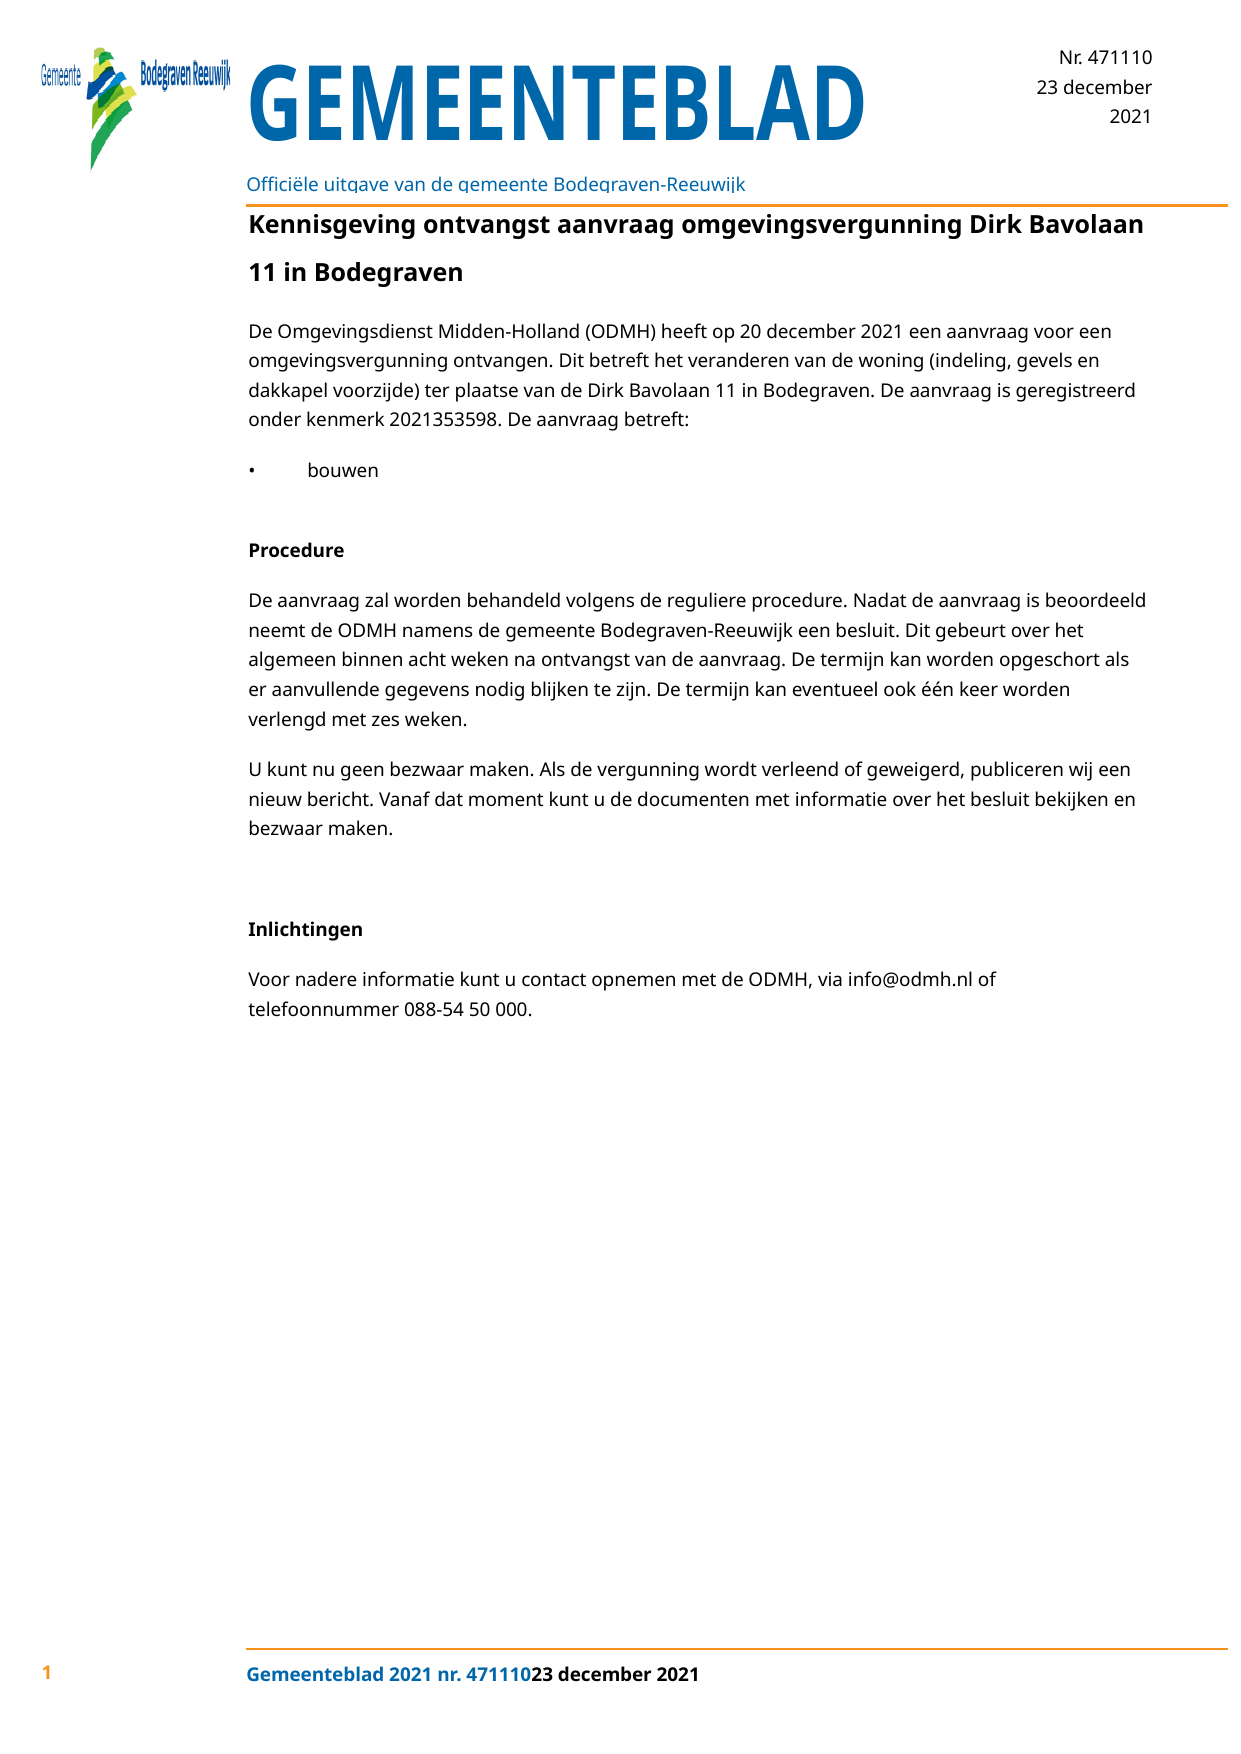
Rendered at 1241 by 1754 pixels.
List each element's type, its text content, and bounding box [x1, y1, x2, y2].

picture [41, 47, 231, 172]
text Procedure [248, 537, 1152, 563]
text De Omgevingsdienst Midden-Holland (ODMH) heeft op 20 december 2021 een aanvraag voor een omgevingsvergunning ontvangen. Dit betreft het veranderen van de woning (indeling, gevels en dakkapel voorzijde) ter plaatse van de Dirk Bavolaan 11 in Bodegraven. De aanvraag is geregistreerd onder kenmerk 2021353598. De aanvraag betreft: [248, 318, 1152, 432]
list bouwen [248, 457, 1152, 483]
text Kennisgeving ontvangst aanvraag omgevingsvergunning Dirk Bavolaan 11 in Bodegraven [248, 207, 1152, 288]
text De aanvraag zal worden behandeld volgens de reguliere procedure. Nadat de aanvraag is beoordeeld neemt de ODMH namens de gemeente Bodegraven-Reeuwijk een besluit. Dit gebeurt over het algemeen binnen acht weken na ontvangst van de aanvraag. De termijn kan worden opgeschort als er aanvullende gegevens nodig blijken te zijn. De termijn kan eventueel ook één keer worden verlengd met zes weken. [248, 587, 1152, 732]
text U kunt nu geen bezwaar maken. Als de vergunning wordt verleend of geweigerd, publiceren wij een nieuw bericht. Vanaf dat moment kunt u de documenten met informatie over het besluit bekijken en bezwaar maken. [248, 756, 1152, 841]
text Voor nadere informatie kunt u contact opnemen met de ODMH, via info@odmh.nl of telefoonnummer 088-54 50 000. [248, 967, 1152, 1022]
text Inlichtingen [248, 916, 1152, 942]
